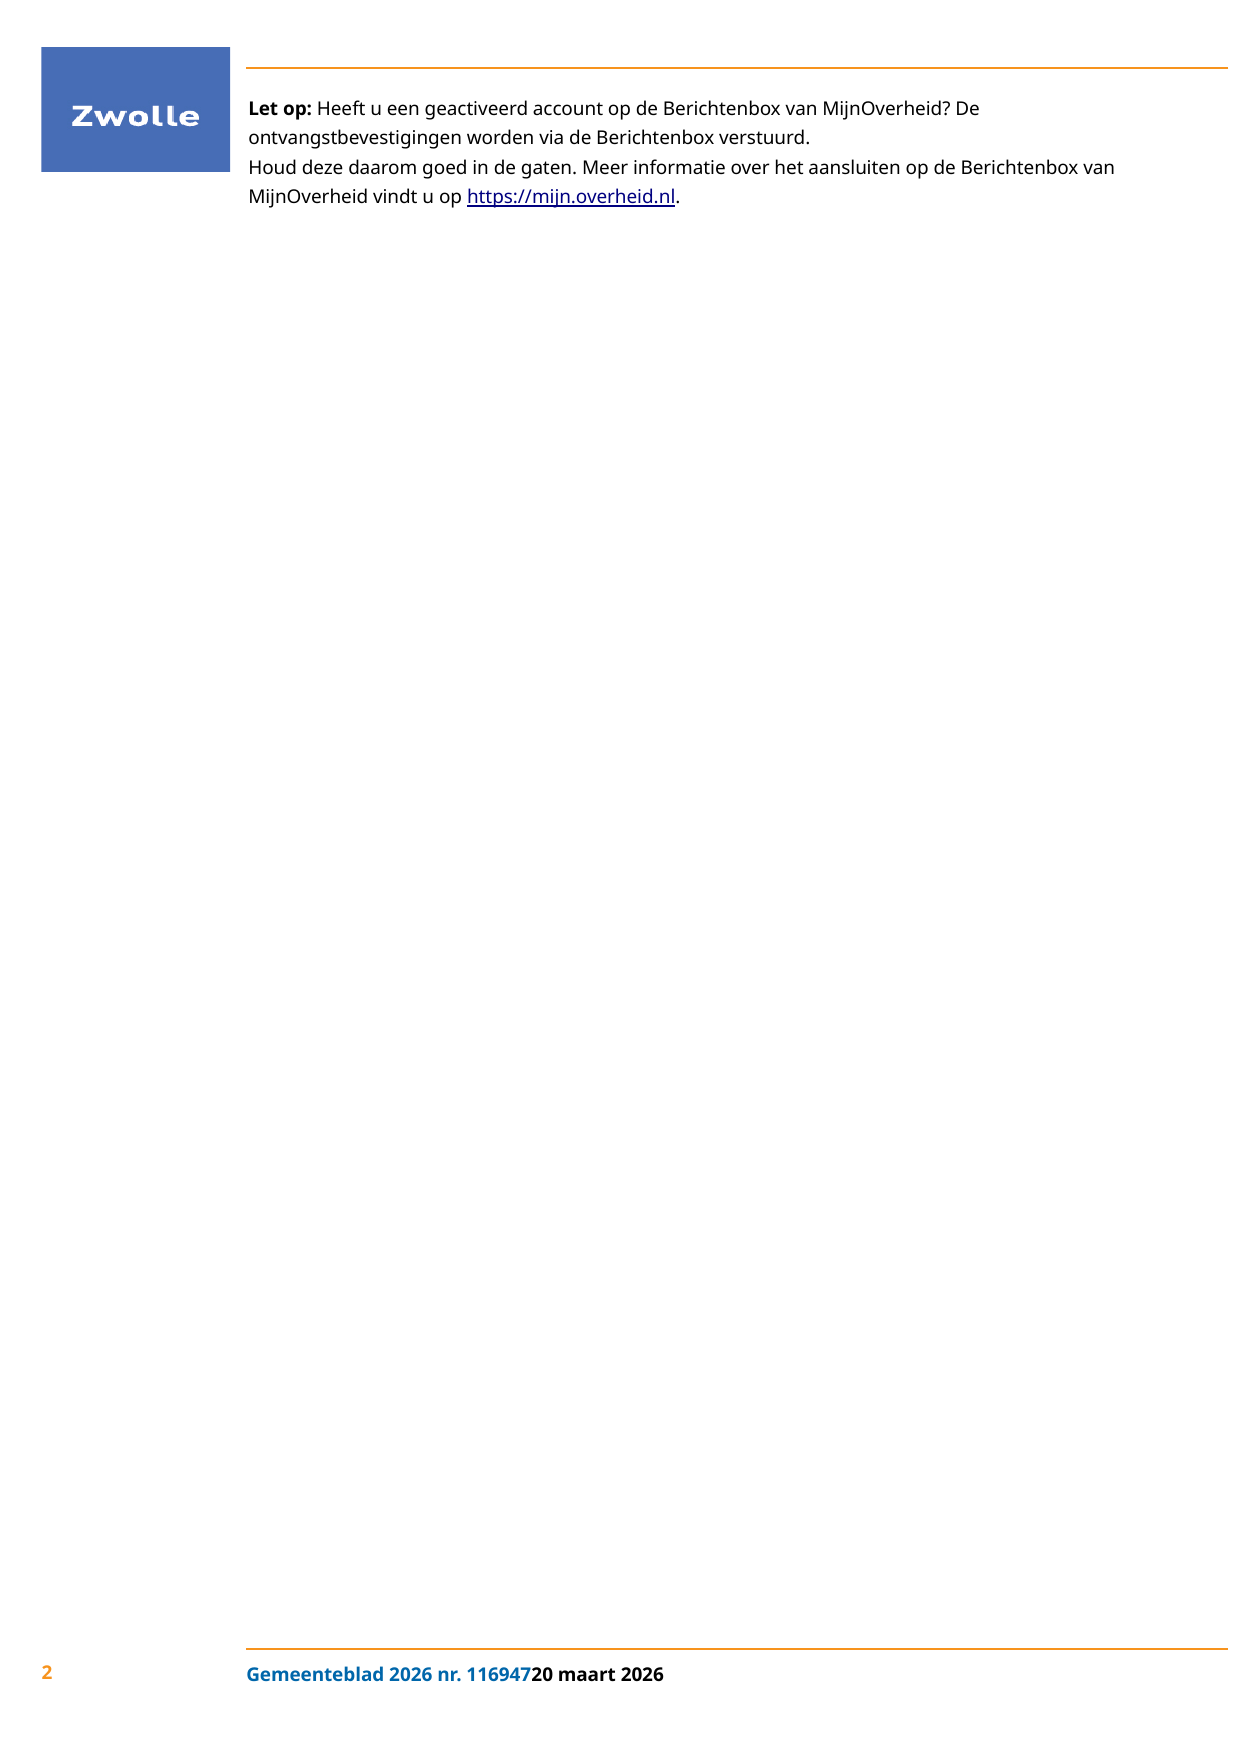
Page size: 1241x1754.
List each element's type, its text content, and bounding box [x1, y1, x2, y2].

text Houd deze daarom goed in de gaten. Meer informatie over het aansluiten op de Berichtenbox van MijnOverheid vindt u op https://mijn.overheid.nl. [248, 154, 1152, 209]
text Let op: Heeft u een geactiveerd account op de Berichtenbox van MijnOverheid? De ontvangstbevestigingen worden via de Berichtenbox verstuurd. [248, 95, 1152, 150]
picture [41, 47, 231, 172]
